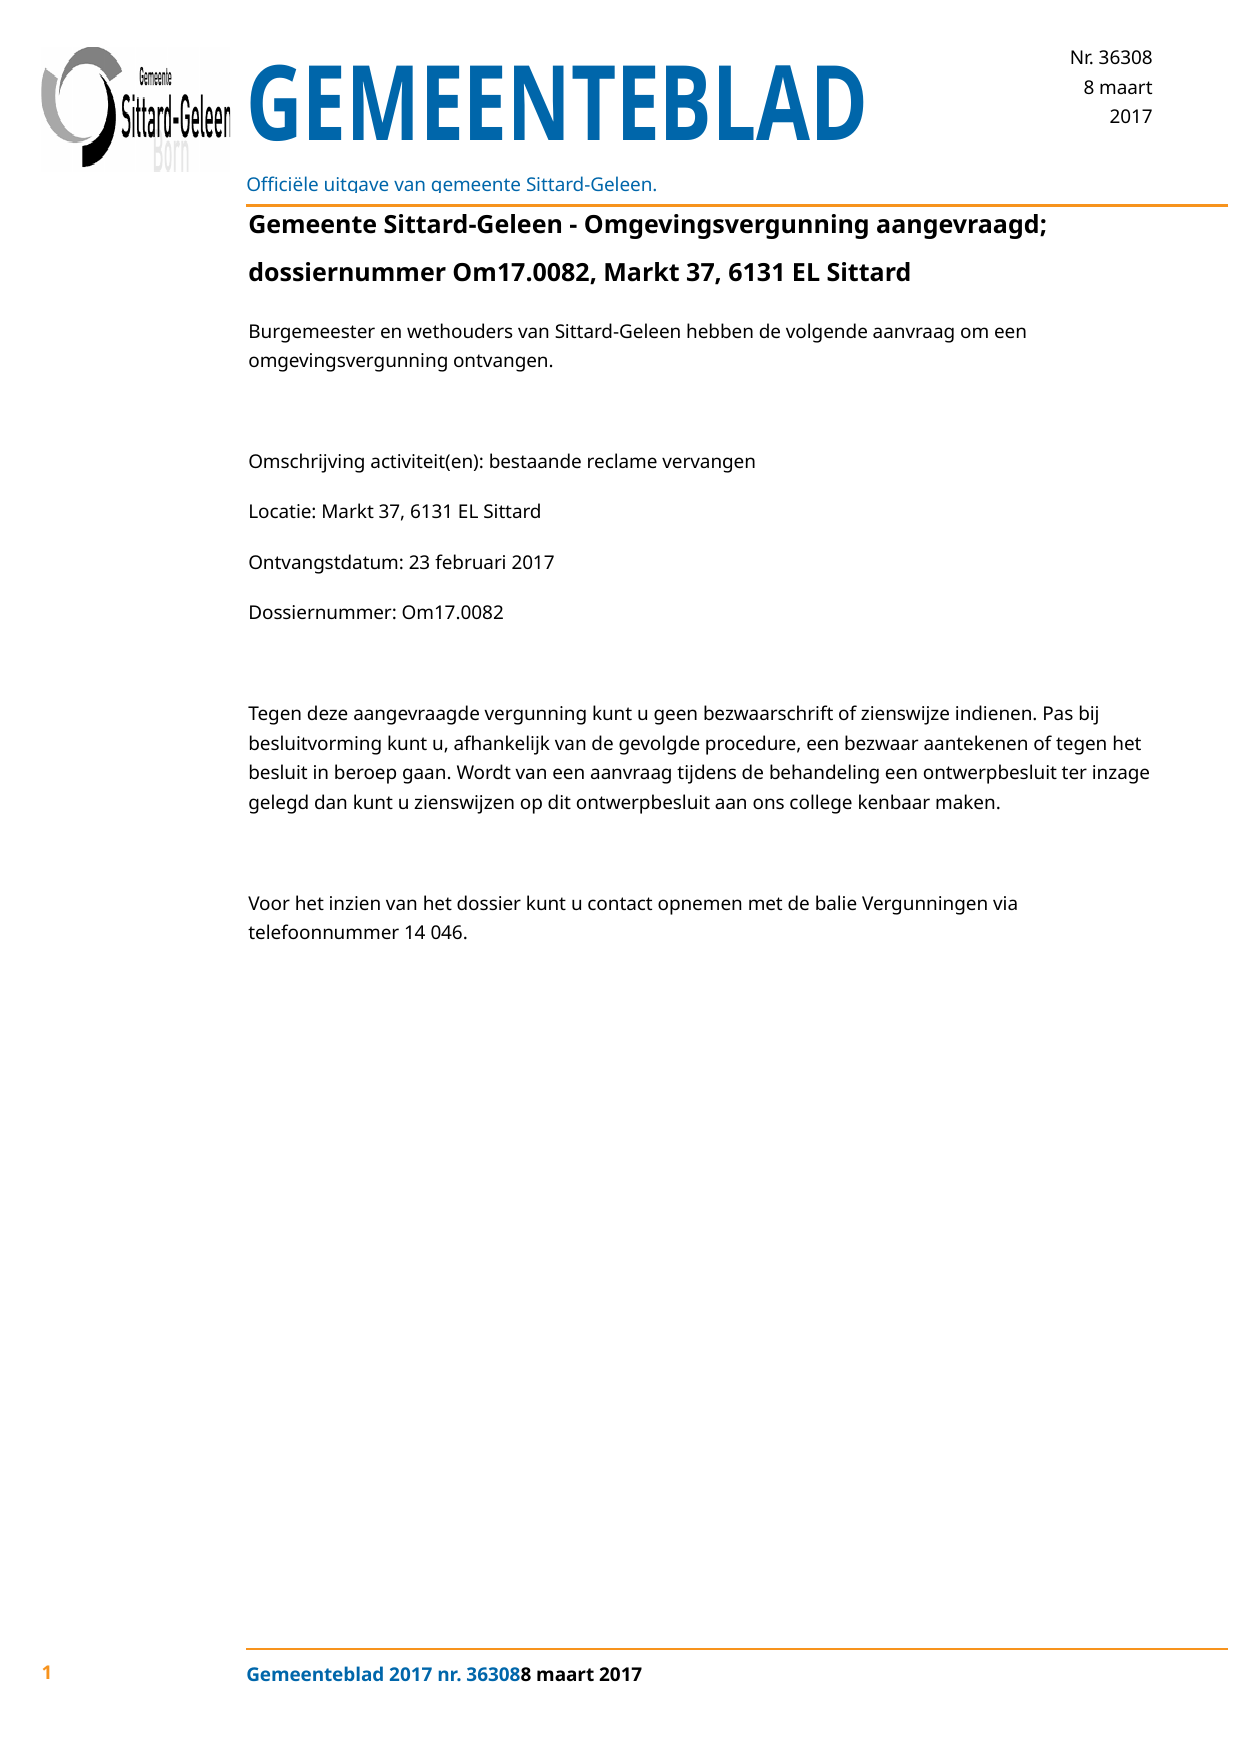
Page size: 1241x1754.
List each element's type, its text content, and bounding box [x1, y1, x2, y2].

text Gemeente Sittard-Geleen - Omgevingsvergunning aangevraagd; dossiernummer Om17.0082, Markt 37, 6131 EL Sittard [248, 207, 1152, 288]
text Tegen deze aangevraagde vergunning kunt u geen bezwaarschrift of zienswijze indienen. Pas bij besluitvorming kunt u, afhankelijk van de gevolgde procedure, een bezwaar aantekenen of tegen het besluit in beroep gaan. Wordt van een aanvraag tijdens de behandeling een ontwerpbesluit ter inzage gelegd dan kunt u zienswijzen op dit ontwerpbesluit aan ons college kenbaar maken. [248, 700, 1152, 815]
text Dossiernummer: Om17.0082 [248, 599, 1152, 625]
text Burgemeester en wethouders van Sittard-Geleen hebben de volgende aanvraag om een omgevingsvergunning ontvangen. [248, 318, 1152, 373]
text Omschrijving activiteit(en): bestaande reclame vervangen [248, 448, 1152, 474]
text Locatie: Markt 37, 6131 EL Sittard [248, 499, 1152, 524]
text Voor het inzien van het dossier kunt u contact opnemen met de balie Vergunningen via telefoonnummer 14 046. [248, 890, 1152, 945]
text Ontvangstdatum: 23 februari 2017 [248, 549, 1152, 575]
picture [41, 47, 231, 172]
